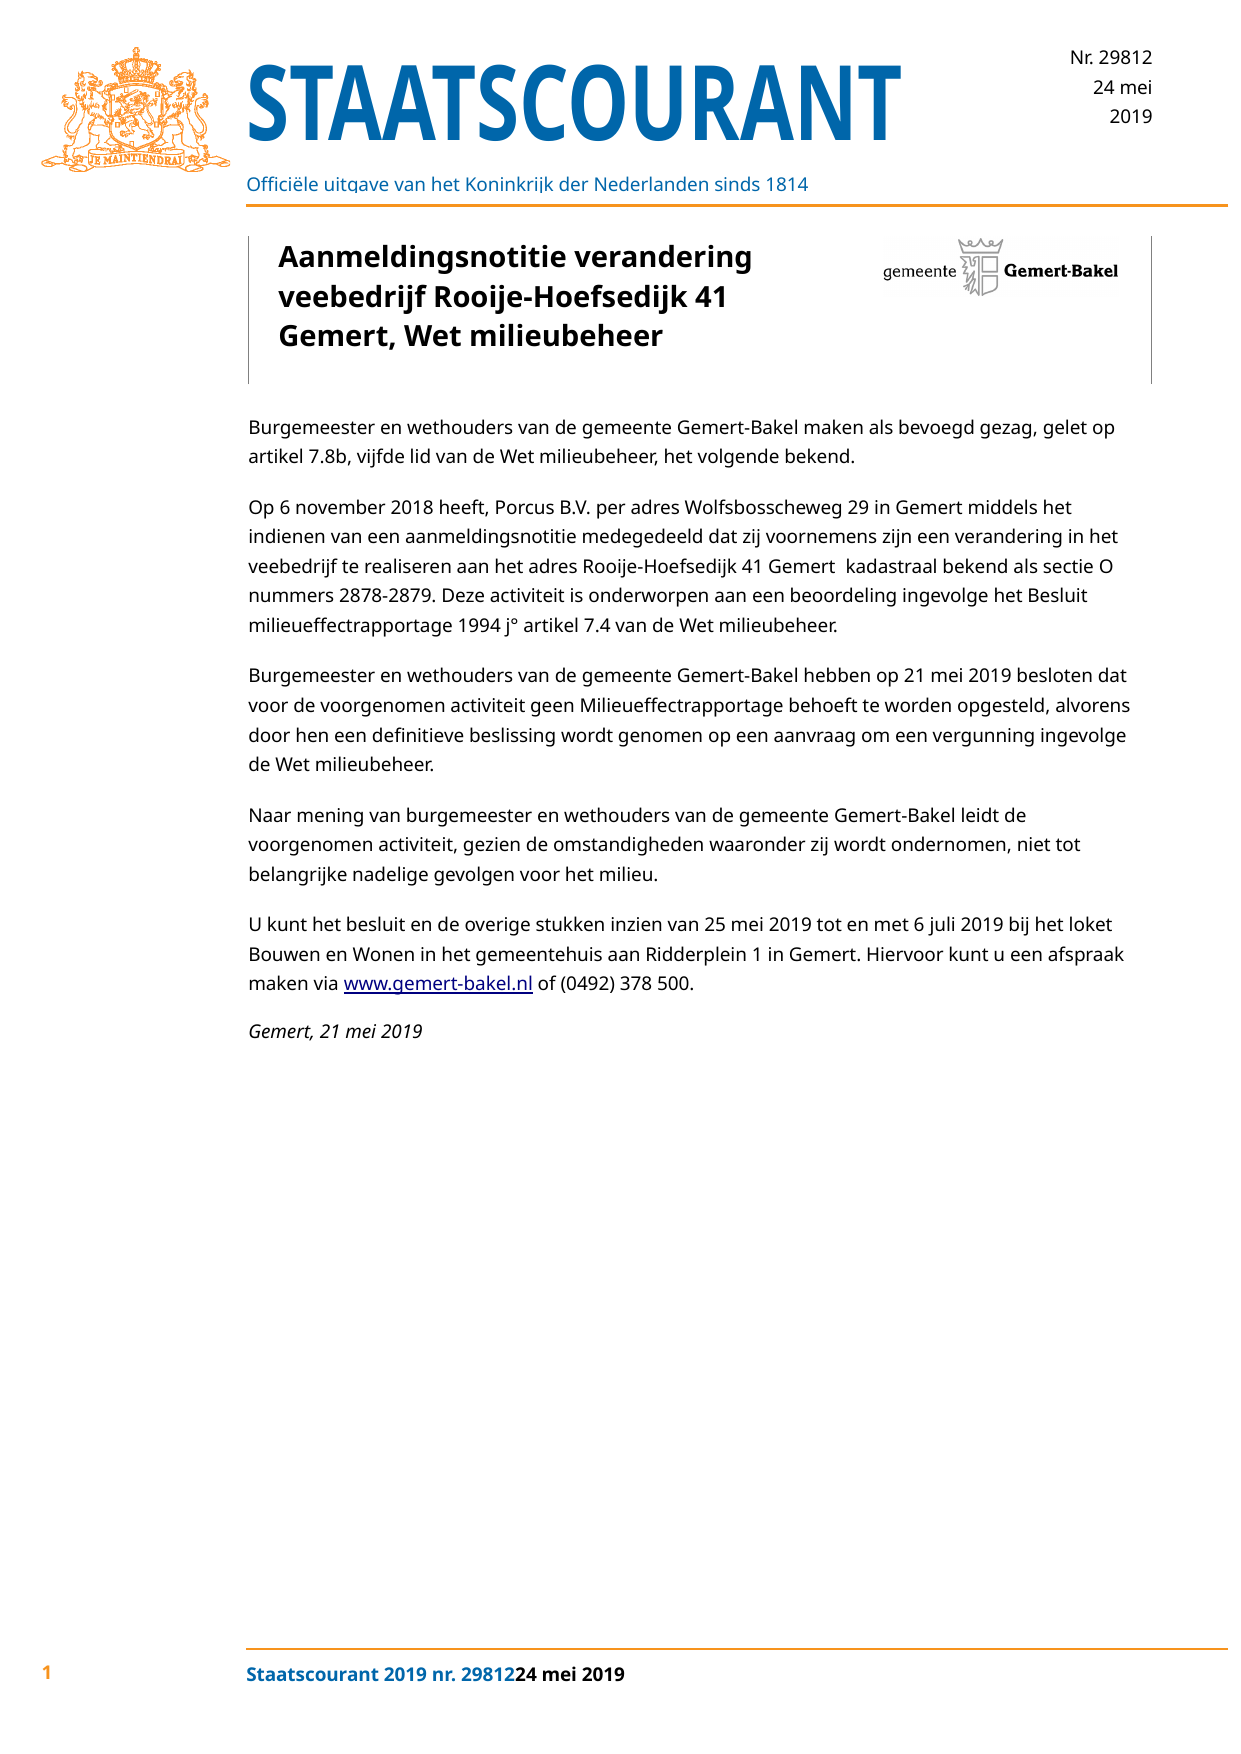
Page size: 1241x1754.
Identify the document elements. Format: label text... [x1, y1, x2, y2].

picture [41, 47, 231, 172]
table_header Aanmeldingsnotitie verandering veebedrijf Rooije-Hoefsedijk 41 Gemert, Wet milieubeheer [249, 236, 850, 384]
text Naar mening van burgemeester en wethouders van de gemeente Gemert-Bakel leidt de voorgenomen activiteit, gezien de omstandigheden waaronder zij wordt ondernomen, niet tot belangrijke nadelige gevolgen voor het milieu. [248, 802, 1152, 887]
text U kunt het besluit en de overige stukken inzien van 25 mei 2019 tot en met 6 juli 2019 bij het loket Bouwen en Wonen in het gemeentehuis aan Ridderplein 1 in Gemert. Hiervoor kunt u een afspraak maken via www.gemert-bakel.nl of (0492) 378 500. [248, 911, 1152, 996]
table_header [850, 236, 1151, 384]
text Burgemeester en wethouders van de gemeente Gemert-Bakel maken als bevoegd gezag, gelet op artikel 7.8b, vijfde lid van de Wet milieubeheer, het volgende bekend. [248, 414, 1152, 469]
text Gemert, 21 mei 2019 [248, 1018, 1152, 1044]
text Op 6 november 2018 heeft, Porcus B.V. per adres Wolfsbosscheweg 29 in Gemert middels het indienen van een aanmeldingsnotitie medegedeeld dat zij voornemens zijn een verandering in het veebedrijf te realiseren aan het adres Rooije-Hoefsedijk 41 Gemert kadastraal bekend als sectie O nummers 2878-2879. Deze activiteit is onderworpen aan een beoordeling ingevolge het Besluit milieueffectrapportage 1994 j° artikel 7.4 van de Wet milieubeheer. [248, 494, 1152, 638]
text Burgemeester en wethouders van de gemeente Gemert-Bakel hebben op 21 mei 2019 besloten dat voor de voorgenomen activiteit geen Milieueffectrapportage behoeft te worden opgesteld, alvorens door hen een definitieve beslissing wordt genomen op een aanvraag om een vergunning ingevolge de Wet milieubeheer. [248, 663, 1152, 777]
picture [882, 236, 1119, 297]
